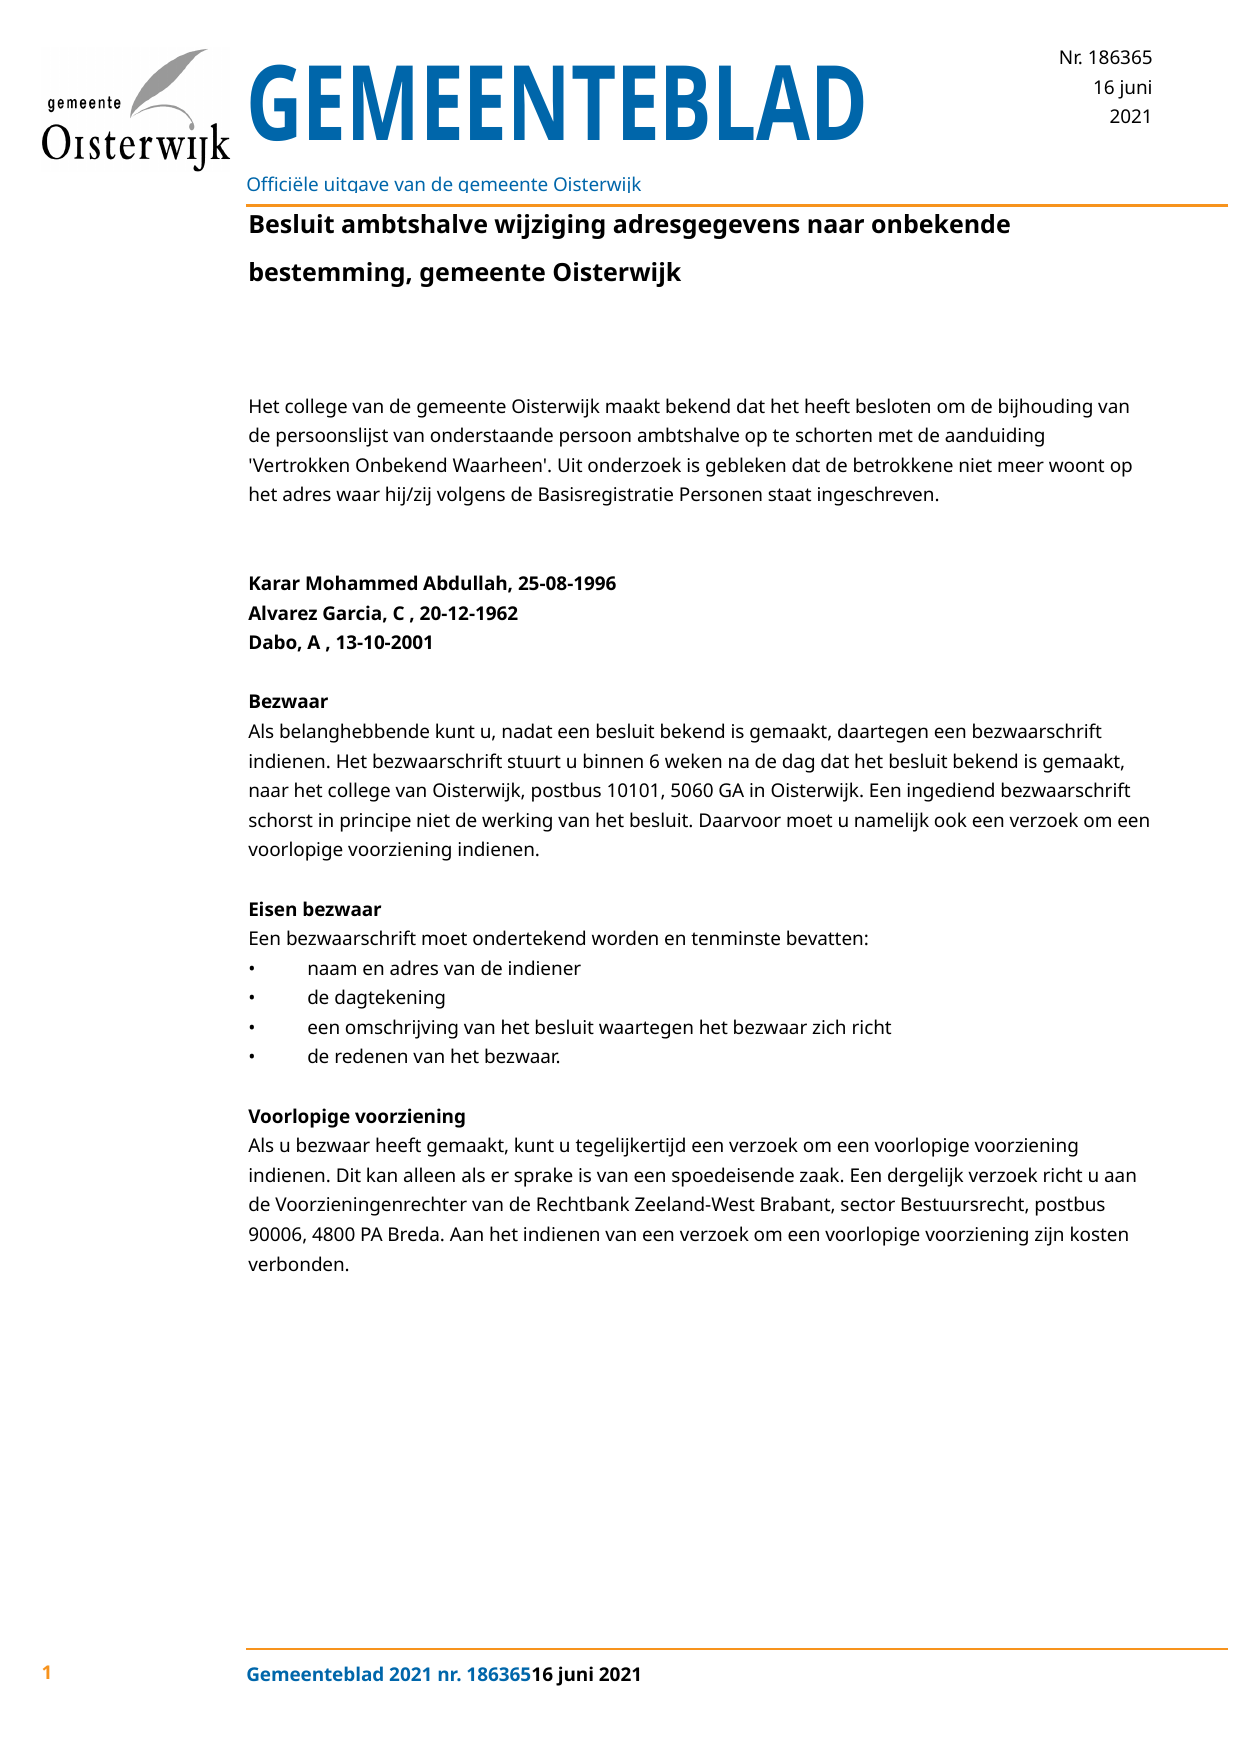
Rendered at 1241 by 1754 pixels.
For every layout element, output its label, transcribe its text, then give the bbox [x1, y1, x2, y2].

list de redenen van het bezwaar. [248, 1044, 1152, 1069]
text Als u bezwaar heeft gemaakt, kunt u tegelijkertijd een verzoek om een voorlopige voorziening indienen. Dit kan alleen als er sprake is van een spoedeisende zaak. Een dergelijk verzoek richt u aan de Voorzieningenrechter van de Rechtbank Zeeland-West Brabant, sector Bestuursrecht, postbus 90006, 4800 PA Breda. Aan het indienen van een verzoek om een voorlopige voorziening zijn kosten verbonden. [248, 1132, 1152, 1277]
text Een bezwaarschrift moet ondertekend worden en tenminste bevatten: [248, 925, 1152, 951]
picture [41, 47, 231, 172]
text Eisen bezwaar [248, 896, 1152, 922]
text Besluit ambtshalve wijziging adresgegevens naar onbekende bestemming, gemeente Oisterwijk [248, 207, 1152, 288]
text Voorlopige voorziening [248, 1103, 1152, 1129]
text Alvarez Garcia, C , 20-12-1962 [248, 600, 1152, 626]
text Karar Mohammed Abdullah, 25-08-1996 [248, 570, 1152, 596]
list een omschrijving van het besluit waartegen het bezwaar zich richt [248, 1014, 1152, 1040]
text Het college van de gemeente Oisterwijk maakt bekend dat het heeft besloten om de bijhouding van de persoonslijst van onderstaande persoon ambtshalve op te schorten met de aanduiding 'Vertrokken Onbekend Waarheen'. Uit onderzoek is gebleken dat de betrokkene niet meer woont op het adres waar hij/zij volgens de Basisregistratie Personen staat ingeschreven. [248, 393, 1152, 507]
text Dabo, A , 13-10-2001 [248, 629, 1152, 655]
list de dagtekening [248, 984, 1152, 1010]
list naam en adres van de indiener [248, 955, 1152, 981]
text Als belanghebbende kunt u, nadat een besluit bekend is gemaakt, daartegen een bezwaarschrift indienen. Het bezwaarschrift stuurt u binnen 6 weken na de dag dat het besluit bekend is gemaakt, naar het college van Oisterwijk, postbus 10101, 5060 GA in Oisterwijk. Een ingediend bezwaarschrift schorst in principe niet de werking van het besluit. Daarvoor moet u namelijk ook een verzoek om een voorlopige voorziening indienen. [248, 718, 1152, 862]
text Bezwaar [248, 689, 1152, 714]
